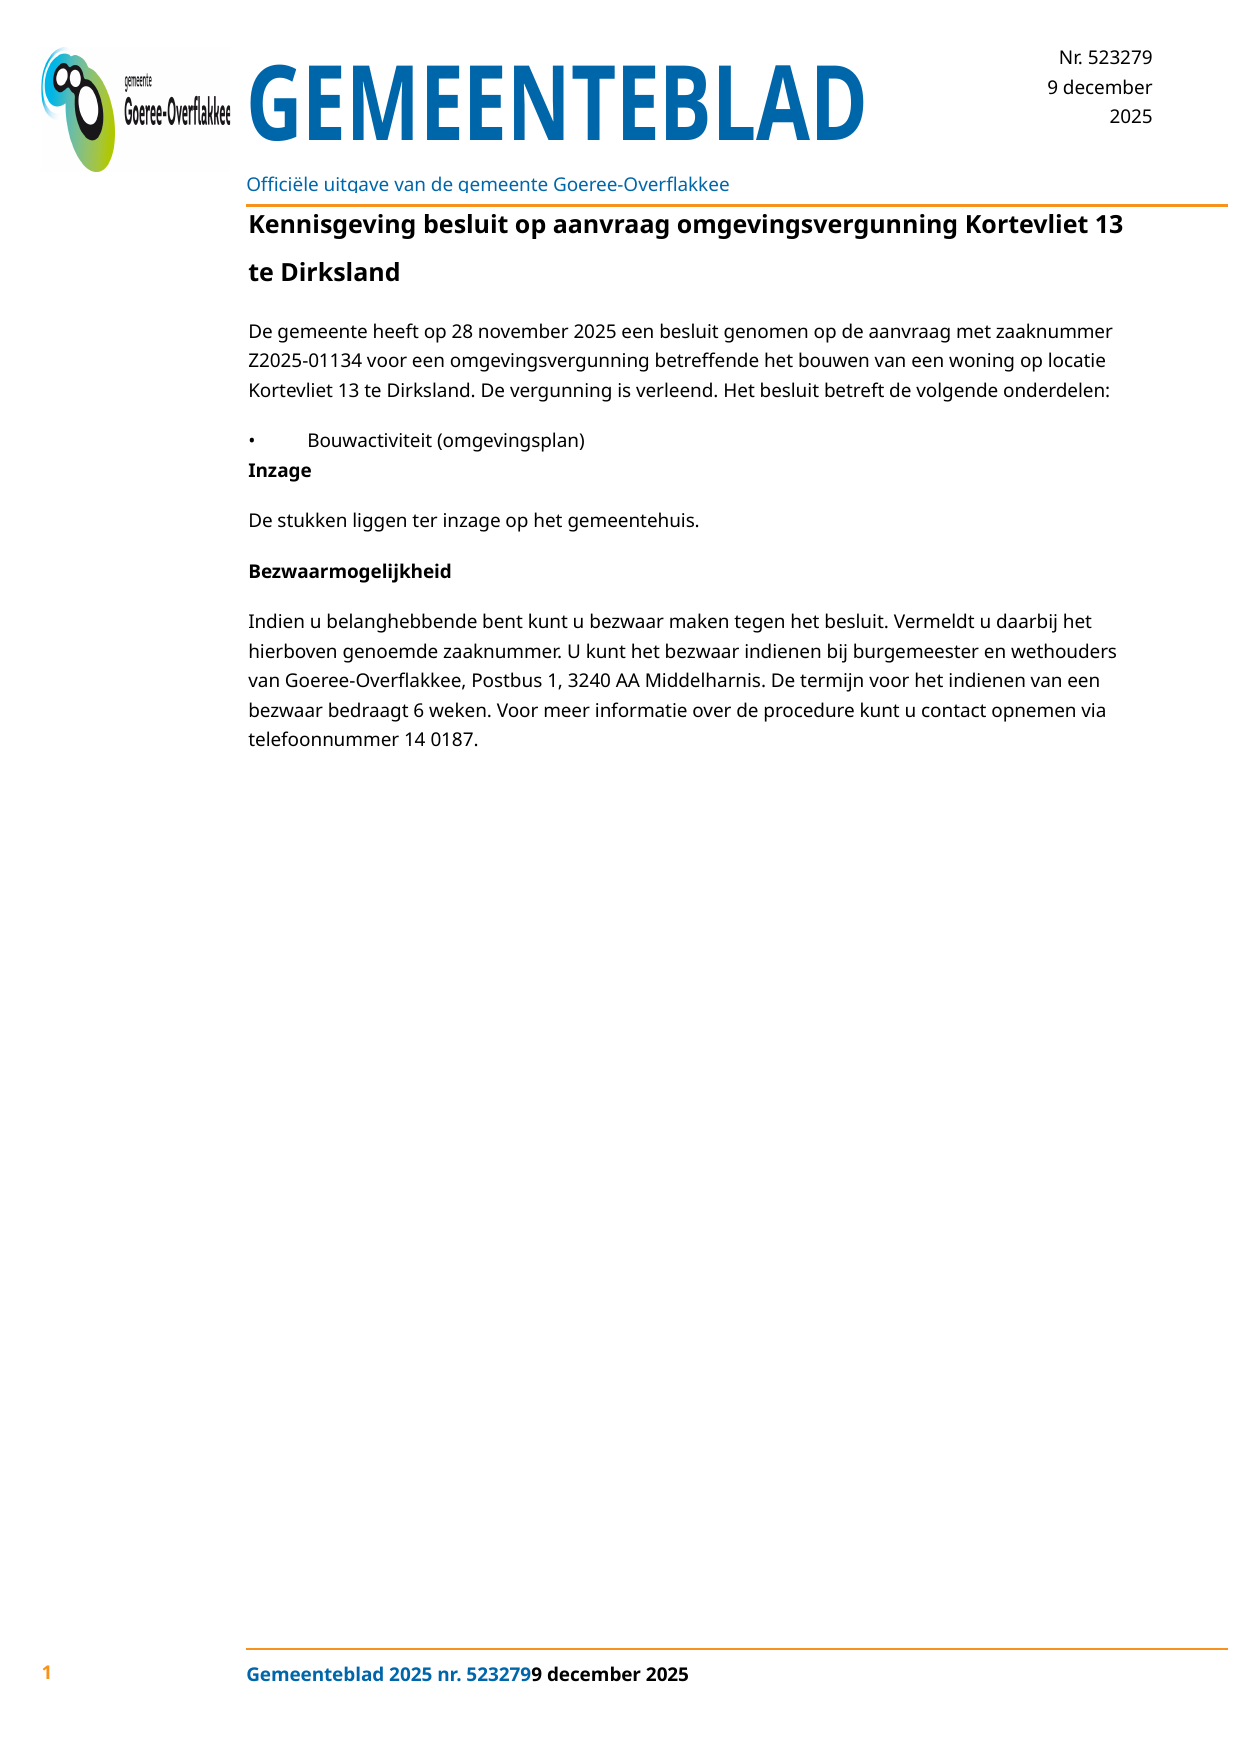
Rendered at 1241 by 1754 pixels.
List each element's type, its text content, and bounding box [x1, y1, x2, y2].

text Bezwaarmogelijkheid [248, 558, 1152, 584]
picture [41, 47, 231, 172]
text De gemeente heeft op 28 november 2025 een besluit genomen op de aanvraag met zaaknummer Z2025-01134 voor een omgevingsvergunning betreffende het bouwen van een woning op locatie Kortevliet 13 te Dirksland. De vergunning is verleend. Het besluit betreft de volgende onderdelen: [248, 318, 1152, 403]
text Inzage [248, 457, 1152, 483]
text Kennisgeving besluit op aanvraag omgevingsvergunning Kortevliet 13 te Dirksland [248, 207, 1152, 288]
list Bouwactiviteit (omgevingsplan) [248, 427, 1152, 453]
text De stukken liggen ter inzage op het gemeentehuis. [248, 507, 1152, 533]
text Indien u belanghebbende bent kunt u bezwaar maken tegen het besluit. Vermeldt u daarbij het hierboven genoemde zaaknummer. U kunt het bezwaar indienen bij burgemeester en wethouders van Goeree-Overflakkee, Postbus 1, 3240 AA Middelharnis. De termijn voor het indienen van een bezwaar bedraagt 6 weken. Voor meer informatie over de procedure kunt u contact opnemen via telefoonnummer 14 0187. [248, 608, 1152, 752]
